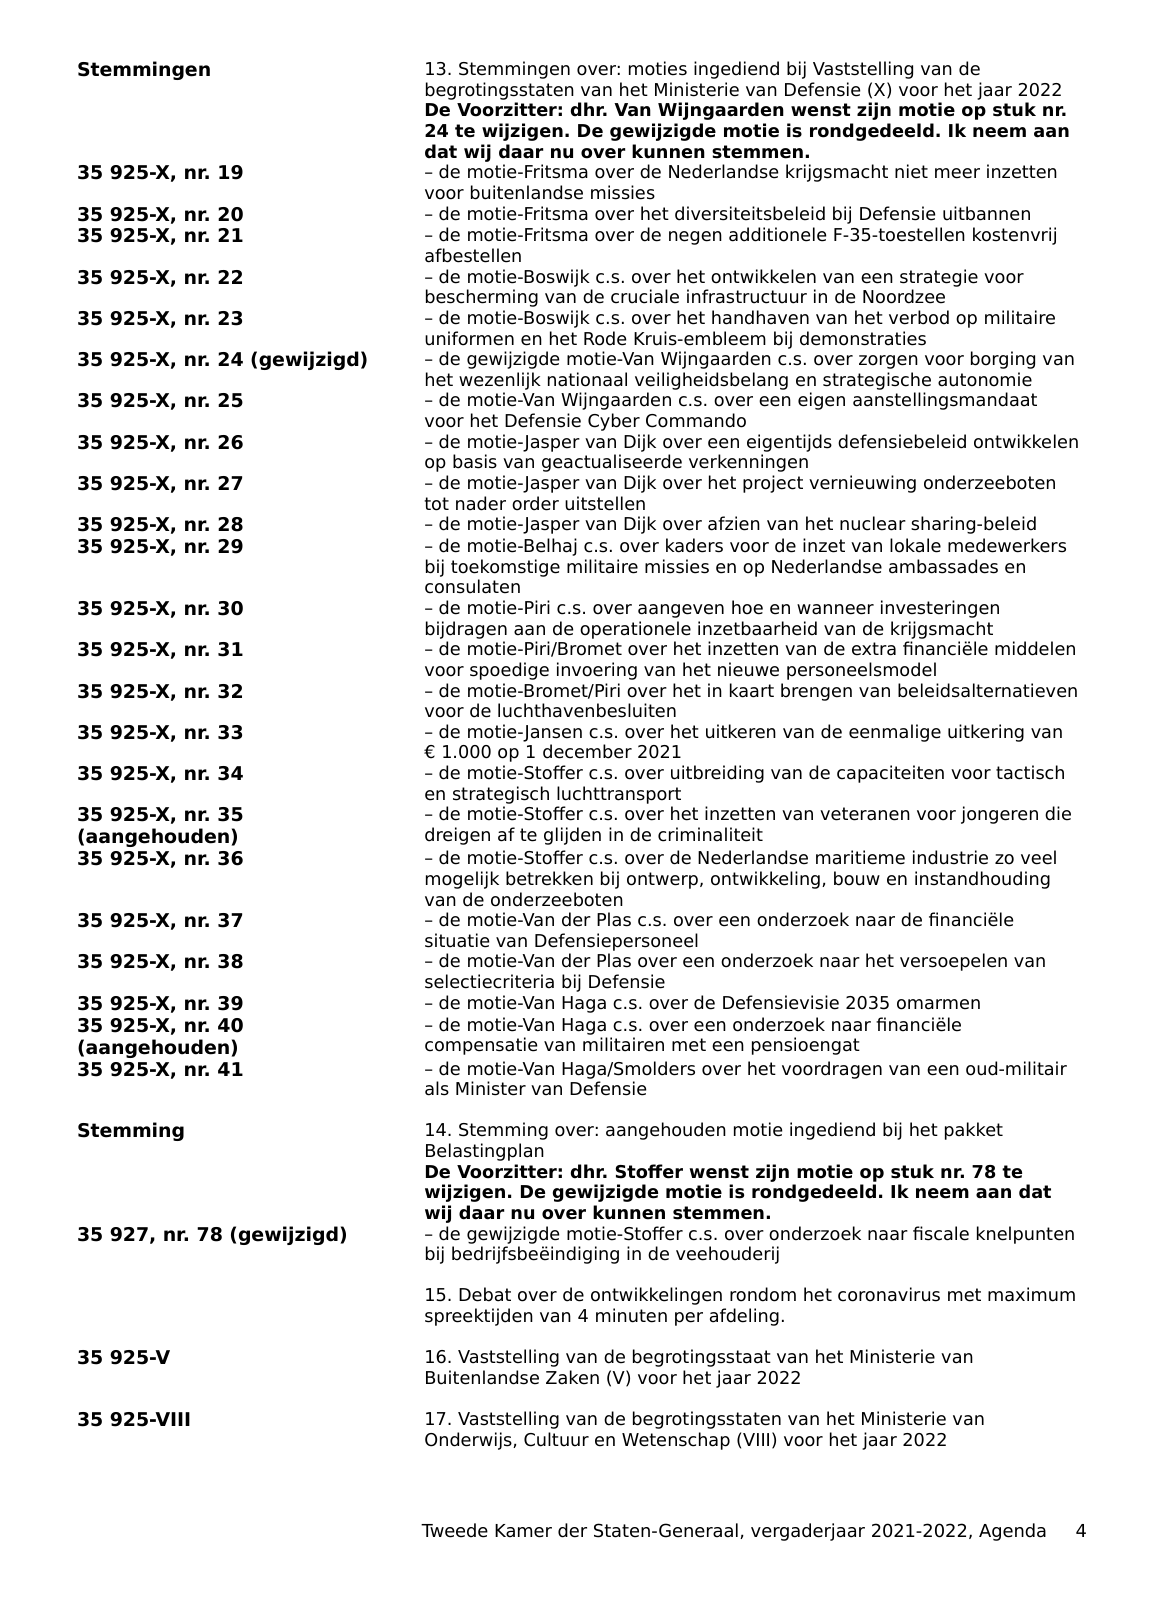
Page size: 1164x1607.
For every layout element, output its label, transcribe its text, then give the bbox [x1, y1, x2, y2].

table_cell 35 925-X, nr. 32 [77, 681, 401, 722]
table_cell [401, 1120, 418, 1162]
table_cell – de motie-Van Haga c.s. over een onderzoek naar financiële compensatie van militairen met een pensioengat [418, 1015, 1087, 1058]
table_cell – de motie-Stoffer c.s. over uitbreiding van de capaciteiten voor tactisch en strategisch luchttransport [418, 763, 1087, 804]
table_cell Stemming [77, 1120, 401, 1162]
table_cell [401, 473, 418, 514]
table_cell [401, 1450, 418, 1471]
table_cell [77, 1162, 401, 1223]
table_cell 35 925-X, nr. 25 [77, 390, 401, 432]
table_cell – de motie-Boswijk c.s. over het handhaven van het verbod op militaire uniformen en het Rode Kruis-embleem bij demonstraties [418, 308, 1087, 349]
table_cell 35 925-X, nr. 38 [77, 951, 401, 993]
table_cell 35 925-X, nr. 40 (aangehouden) [77, 1015, 401, 1058]
table_cell [418, 1265, 1087, 1285]
table_cell [418, 1100, 1087, 1120]
table_cell [401, 848, 418, 910]
table_cell – de motie-Fritsma over de Nederlandse krijgsmacht niet meer inzetten voor buitenlandse missies [418, 162, 1087, 203]
table_cell 35 925-X, nr. 22 [77, 267, 401, 308]
table_cell – de motie-Piri c.s. over aangeven hoe en wanneer investeringen bijdragen aan de operationele inzetbaarheid van de krijgsmacht [418, 598, 1087, 639]
table_cell [401, 722, 418, 763]
table_cell 16. Vaststelling van de begrotingsstaat van het Ministerie van Buitenlandse Zaken (V) voor het jaar 2022 [418, 1347, 1087, 1388]
table_cell [401, 514, 418, 536]
table_cell – de motie-Van der Plas c.s. over een onderzoek naar de financiële situatie van Defensiepersoneel [418, 910, 1087, 951]
table_cell 35 925-X, nr. 31 [77, 639, 401, 681]
table_cell [401, 100, 418, 162]
table_cell – de motie-Jasper van Dijk over afzien van het nuclear sharing-beleid [418, 514, 1087, 536]
table_cell [401, 162, 418, 203]
table_cell – de motie-Van der Plas over een onderzoek naar het versoepelen van selectiecriteria bij Defensie [418, 951, 1087, 993]
table_cell 35 925-VIII [77, 1409, 401, 1450]
table_cell – de motie-Jasper van Dijk over het project vernieuwing onderzeeboten tot nader order uitstellen [418, 473, 1087, 514]
table_cell [418, 1389, 1087, 1409]
table_cell 35 925-X, nr. 34 [77, 763, 401, 804]
table_cell – de motie-Jansen c.s. over het uitkeren van de eenmalige uitkering van € 1.000 op 1 december 2021 [418, 722, 1087, 763]
table_cell De Voorzitter: dhr. Van Wijngaarden wenst zijn motie op stuk nr. 24 te wijzigen. De gewijzigde motie is rondgedeeld. Ik neem aan dat wij daar nu over kunnen stemmen. [418, 100, 1087, 162]
table_cell [401, 349, 418, 390]
table_cell [401, 1327, 418, 1347]
table_cell 35 925-X, nr. 36 [77, 848, 401, 910]
table_cell [401, 598, 418, 639]
table_cell [401, 910, 418, 951]
table_cell – de motie-Fritsma over de negen additionele F-35-toestellen kostenvrij afbestellen [418, 225, 1087, 267]
table_cell – de motie-Belhaj c.s. over kaders voor de inzet van lokale medewerkers bij toekomstige militaire missies en op Nederlandse ambassades en consulaten [418, 536, 1087, 598]
table_cell 35 925-X, nr. 29 [77, 536, 401, 598]
table_cell – de gewijzigde motie-Stoffer c.s. over onderzoek naar fiscale knelpunten bij bedrijfsbeëindiging in de veehouderij [418, 1224, 1087, 1265]
table_cell [401, 1162, 418, 1223]
table_cell [401, 951, 418, 993]
table_cell 35 925-X, nr. 30 [77, 598, 401, 639]
table_cell – de motie-Van Wijngaarden c.s. over een eigen aanstellingsmandaat voor het Defensie Cyber Commando [418, 390, 1087, 432]
table_cell 35 925-X, nr. 33 [77, 722, 401, 763]
table_cell – de motie-Boswijk c.s. over het ontwikkelen van een strategie voor bescherming van de cruciale infrastructuur in de Noordzee [418, 267, 1087, 308]
table_cell 35 927, nr. 78 (gewijzigd) [77, 1224, 401, 1265]
table_cell 35 925-X, nr. 37 [77, 910, 401, 951]
table_cell 35 925-X, nr. 26 [77, 432, 401, 473]
table_cell [77, 100, 401, 162]
table_cell 13. Stemmingen over: moties ingediend bij Vaststelling van de begrotingsstaten van het Ministerie van Defensie (X) voor het jaar 2022 [418, 59, 1087, 100]
table_cell [401, 681, 418, 722]
table_cell [418, 1327, 1087, 1347]
table_cell – de motie-Piri/Bromet over het inzetten van de extra financiële middelen voor spoedige invoering van het nieuwe personeelsmodel [418, 639, 1087, 681]
table_cell [401, 804, 418, 848]
table_cell – de motie-Fritsma over het diversiteitsbeleid bij Defensie uitbannen [418, 204, 1087, 225]
table_cell [401, 1224, 418, 1265]
table_cell [401, 1015, 418, 1058]
table_cell 35 925-V [77, 1347, 401, 1388]
table_cell [77, 1265, 401, 1285]
table_cell [77, 1100, 401, 1120]
table_cell [401, 993, 418, 1014]
table_cell – de motie-Van Haga c.s. over de Defensievisie 2035 omarmen [418, 993, 1087, 1014]
table_cell 35 925-X, nr. 35 (aangehouden) [77, 804, 401, 848]
table_cell 35 925-X, nr. 21 [77, 225, 401, 267]
table_cell [401, 390, 418, 432]
table_cell Stemmingen [77, 59, 401, 100]
table_cell De Voorzitter: dhr. Stoffer wenst zijn motie op stuk nr. 78 te wijzigen. De gewijzigde motie is rondgedeeld. Ik neem aan dat wij daar nu over kunnen stemmen. [418, 1162, 1087, 1223]
table_cell 35 925-X, nr. 24 (gewijzigd) [77, 349, 401, 390]
table_cell – de motie-Jasper van Dijk over een eigentijds defensiebeleid ontwikkelen op basis van geactualiseerde verkenningen [418, 432, 1087, 473]
table_cell [401, 536, 418, 598]
table_cell [418, 1450, 1087, 1471]
table_cell [401, 1389, 418, 1409]
table_cell [401, 1285, 418, 1327]
table_cell 15. Debat over de ontwikkelingen rondom het coronavirus met maximum spreektijden van 4 minuten per afdeling. [418, 1285, 1087, 1327]
table_cell [77, 1285, 401, 1327]
table_cell – de motie-Stoffer c.s. over het inzetten van veteranen voor jongeren die dreigen af te glijden in de criminaliteit [418, 804, 1087, 848]
table_cell 35 925-X, nr. 39 [77, 993, 401, 1014]
table_cell [401, 1059, 418, 1100]
table_cell [401, 59, 418, 100]
table_cell 35 925-X, nr. 20 [77, 204, 401, 225]
table_cell [401, 267, 418, 308]
table_cell 35 925-X, nr. 27 [77, 473, 401, 514]
table_cell [401, 639, 418, 681]
table_cell [401, 1265, 418, 1285]
table_cell [401, 1347, 418, 1388]
table_cell [401, 1100, 418, 1120]
table_cell – de motie-Stoffer c.s. over de Nederlandse maritieme industrie zo veel mogelijk betrekken bij ontwerp, ontwikkeling, bouw en instandhouding van de onderzeeboten [418, 848, 1087, 910]
table_cell [401, 432, 418, 473]
table_cell [401, 1409, 418, 1450]
table_cell 35 925-X, nr. 23 [77, 308, 401, 349]
table_cell [401, 204, 418, 225]
table_cell [77, 1327, 401, 1347]
table_cell 35 925-X, nr. 28 [77, 514, 401, 536]
table_cell 35 925-X, nr. 41 [77, 1059, 401, 1100]
table_cell 17. Vaststelling van de begrotingsstaten van het Ministerie van Onderwijs, Cultuur en Wetenschap (VIII) voor het jaar 2022 [418, 1409, 1087, 1450]
table_cell – de gewijzigde motie-Van Wijngaarden c.s. over zorgen voor borging van het wezenlijk nationaal veiligheidsbelang en strategische autonomie [418, 349, 1087, 390]
table_cell – de motie-Van Haga/Smolders over het voordragen van een oud-militair als Minister van Defensie [418, 1059, 1087, 1100]
table_cell 14. Stemming over: aangehouden motie ingediend bij het pakket Belastingplan [418, 1120, 1087, 1162]
table_cell [401, 225, 418, 267]
table_cell [77, 1450, 401, 1471]
table_cell [401, 308, 418, 349]
table_cell [401, 763, 418, 804]
table_cell [77, 1389, 401, 1409]
table_cell 35 925-X, nr. 19 [77, 162, 401, 203]
table_cell – de motie-Bromet/Piri over het in kaart brengen van beleidsalternatieven voor de luchthavenbesluiten [418, 681, 1087, 722]
